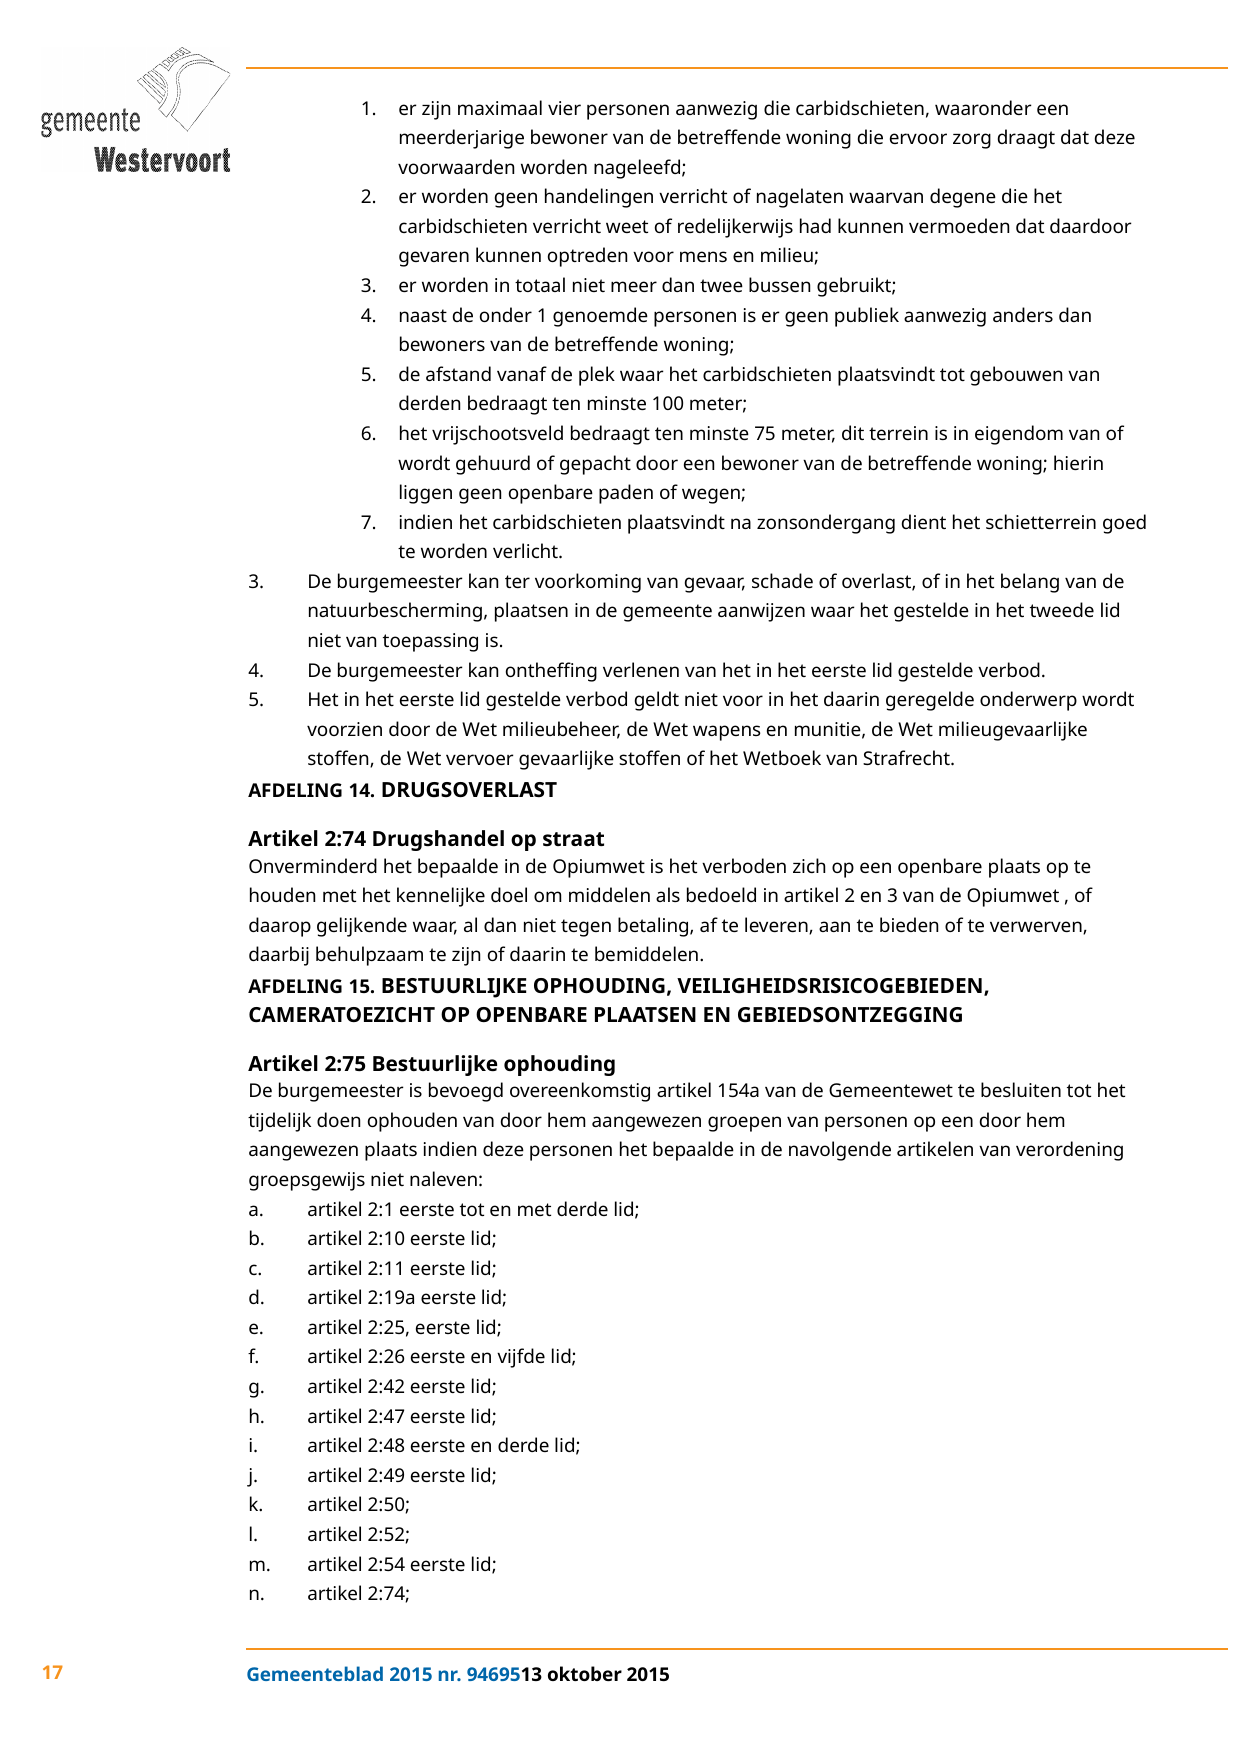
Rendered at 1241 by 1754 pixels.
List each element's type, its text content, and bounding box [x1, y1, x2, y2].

list artikel 2:49 eerste lid; [248, 1462, 1152, 1488]
list De burgemeester kan ter voorkoming van gevaar, schade of overlast, of in het belang van de natuurbescherming, plaatsen in de gemeente aanwijzen waar het gestelde in het tweede lid niet van toepassing is. [248, 568, 1152, 653]
list artikel 2:26 eerste en vijfde lid; [248, 1344, 1152, 1369]
text Onverminderd het bepaalde in de Opiumwet is het verboden zich op een openbare plaats op te houden met het kennelijke doel om middelen als bedoeld in artikel 2 en 3 van de Opiumwet , of daarop gelijkende waar, al dan niet tegen betaling, af te leveren, aan te bieden of te verwerven, daarbij behulpzaam te zijn of daarin te bemiddelen. [248, 853, 1152, 967]
text AFDELING 14. DRUGSOVERLAST [248, 775, 1152, 804]
list De burgemeester kan ontheffing verlenen van het in het eerste lid gestelde verbod. [248, 657, 1152, 683]
list er worden in totaal niet meer dan twee bussen gebruikt; [361, 272, 1152, 298]
text Artikel 2:75 Bestuurlijke ophouding [248, 1049, 1152, 1077]
list artikel 2:54 eerste lid; [248, 1551, 1152, 1576]
list het vrijschootsveld bedraagt ten minste 75 meter, dit terrein is in eigendom van of wordt gehuurd of gepacht door een bewoner van de betreffende woning; hierin liggen geen openbare paden of wegen; [361, 420, 1152, 505]
list artikel 2:48 eerste en derde lid; [248, 1432, 1152, 1458]
text De burgemeester is bevoegd overeenkomstig artikel 154a van de Gemeentewet te besluiten tot het tijdelijk doen ophouden van door hem aangewezen groepen van personen op een door hem aangewezen plaats indien deze personen het bepaalde in de navolgende artikelen van verordening groepsgewijs niet naleven: [248, 1077, 1152, 1192]
list er worden geen handelingen verricht of nagelaten waarvan degene die het carbidschieten verricht weet of redelijkerwijs had kunnen vermoeden dat daardoor gevaren kunnen optreden voor mens en milieu; [361, 183, 1152, 268]
list de afstand vanaf de plek waar het carbidschieten plaatsvindt tot gebouwen van derden bedraagt ten minste 100 meter; [361, 361, 1152, 416]
list artikel 2:52; [248, 1521, 1152, 1547]
list artikel 2:74; [248, 1580, 1152, 1606]
picture [41, 47, 231, 172]
list artikel 2:50; [248, 1492, 1152, 1517]
list artikel 2:1 eerste tot en met derde lid; [248, 1196, 1152, 1221]
list Het in het eerste lid gestelde verbod geldt niet voor in het daarin geregelde onderwerp wordt voorzien door de Wet milieubeheer, de Wet wapens en munitie, de Wet milieugevaarlijke stoffen, de Wet vervoer gevaarlijke stoffen of het Wetboek van Strafrecht. [248, 686, 1152, 771]
list indien het carbidschieten plaatsvindt na zonsondergang dient het schietterrein goed te worden verlicht. [361, 509, 1152, 564]
list artikel 2:11 eerste lid; [248, 1255, 1152, 1281]
list er zijn maximaal vier personen aanwezig die carbidschieten, waaronder een meerderjarige bewoner van de betreffende woning die ervoor zorg draagt dat deze voorwaarden worden nageleefd; [361, 95, 1152, 180]
list naast de onder 1 genoemde personen is er geen publiek aanwezig anders dan bewoners van de betreffende woning; [361, 302, 1152, 357]
list artikel 2:19a eerste lid; [248, 1284, 1152, 1310]
text Artikel 2:74 Drugshandel op straat [248, 824, 1152, 853]
text AFDELING 15. BESTUURLIJKE OPHOUDING, VEILIGHEIDSRISICOGEBIEDEN, CAMERATOEZICHT OP OPENBARE PLAATSEN EN GEBIEDSONTZEGGING [248, 971, 1152, 1028]
list artikel 2:10 eerste lid; [248, 1225, 1152, 1251]
list artikel 2:25, eerste lid; [248, 1314, 1152, 1340]
list artikel 2:47 eerste lid; [248, 1403, 1152, 1428]
list artikel 2:42 eerste lid; [248, 1373, 1152, 1399]
